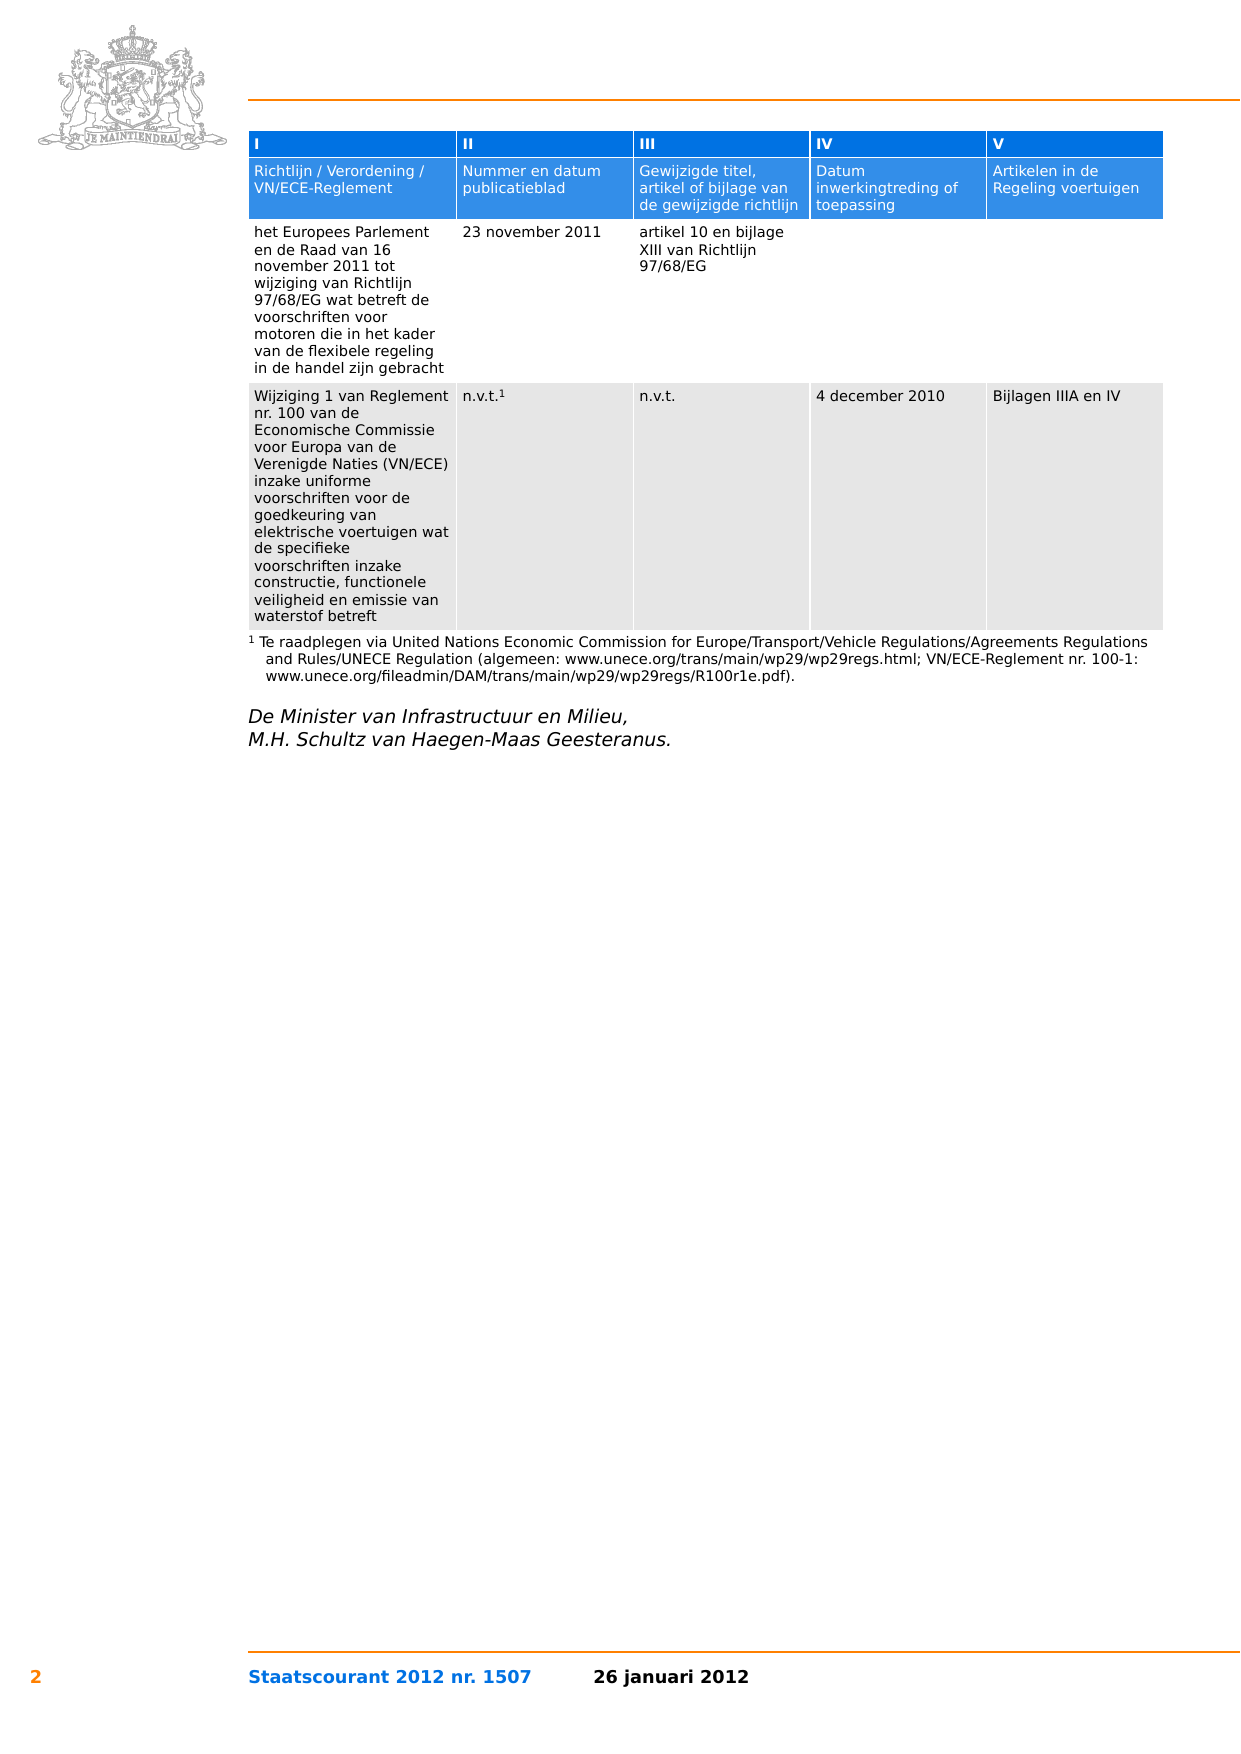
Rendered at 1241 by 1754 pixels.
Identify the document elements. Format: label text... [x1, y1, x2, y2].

table_cell 4 december 2010 [811, 383, 986, 630]
table_cell [987, 220, 1163, 382]
table_cell artikel 10 en bijlage XIII van Richtlijn 97/68/EG [634, 220, 809, 382]
table_cell het Europees Parlement en de Raad van 16 november 2011 tot wijziging van Richtlijn 97/68/EG wat betreft de voorschriften voor motoren die in het kader van de flexibele regeling in de handel zijn gebracht [249, 220, 456, 382]
table_cell Nummer en datum publicatieblad [457, 158, 633, 219]
table_header IV [811, 131, 986, 157]
table_cell Gewijzigde titel, artikel of bijlage van de gewijzigde richtlijn [634, 158, 809, 219]
table_cell Wijziging 1 van Reglement nr. 100 van de Economische Commissie voor Europa van de Verenigde Naties (VN/ECE) inzake uniforme voorschriften voor de goedkeuring van elektrische voertuigen wat de specifieke voorschriften inzake constructie, functionele veiligheid en emissie van waterstof betreft [249, 383, 456, 630]
picture [38, 25, 227, 150]
table_header I [249, 131, 456, 157]
table_cell 1 Te raadplegen via United Nations Economic Commission for Europe/Transport/Vehicle Regulations/Agreements Regulations and Rules/UNECE Regulation (algemeen: www.unece.org/trans/main/wp29/wp29regs.html; VN/ECE-Reglement nr. 100-1: www.unece.org/fileadmin/DAM/trans/main/wp29/wp29regs/R100r1e.pdf). [248, 631, 1163, 684]
table_cell 23 november 2011 [457, 220, 633, 382]
table_header III [634, 131, 809, 157]
table_cell Richtlijn / Verordening / VN/ECE-Reglement [249, 158, 456, 219]
table_cell Datum inwerkingtreding of toepassing [811, 158, 986, 219]
text De Minister van Infrastructuur en Milieu, M.H. Schultz van Haegen-Maas Geesteranus. [248, 706, 1163, 750]
table_header II [457, 131, 633, 157]
table_cell [811, 220, 986, 382]
table_cell Artikelen in de Regeling voertuigen [987, 158, 1163, 219]
table_cell Bijlagen IIIA en IV [987, 383, 1163, 630]
table_header V [987, 131, 1163, 157]
table_cell n.v.t. [634, 383, 809, 630]
table_cell n.v.t.1 [457, 383, 633, 630]
